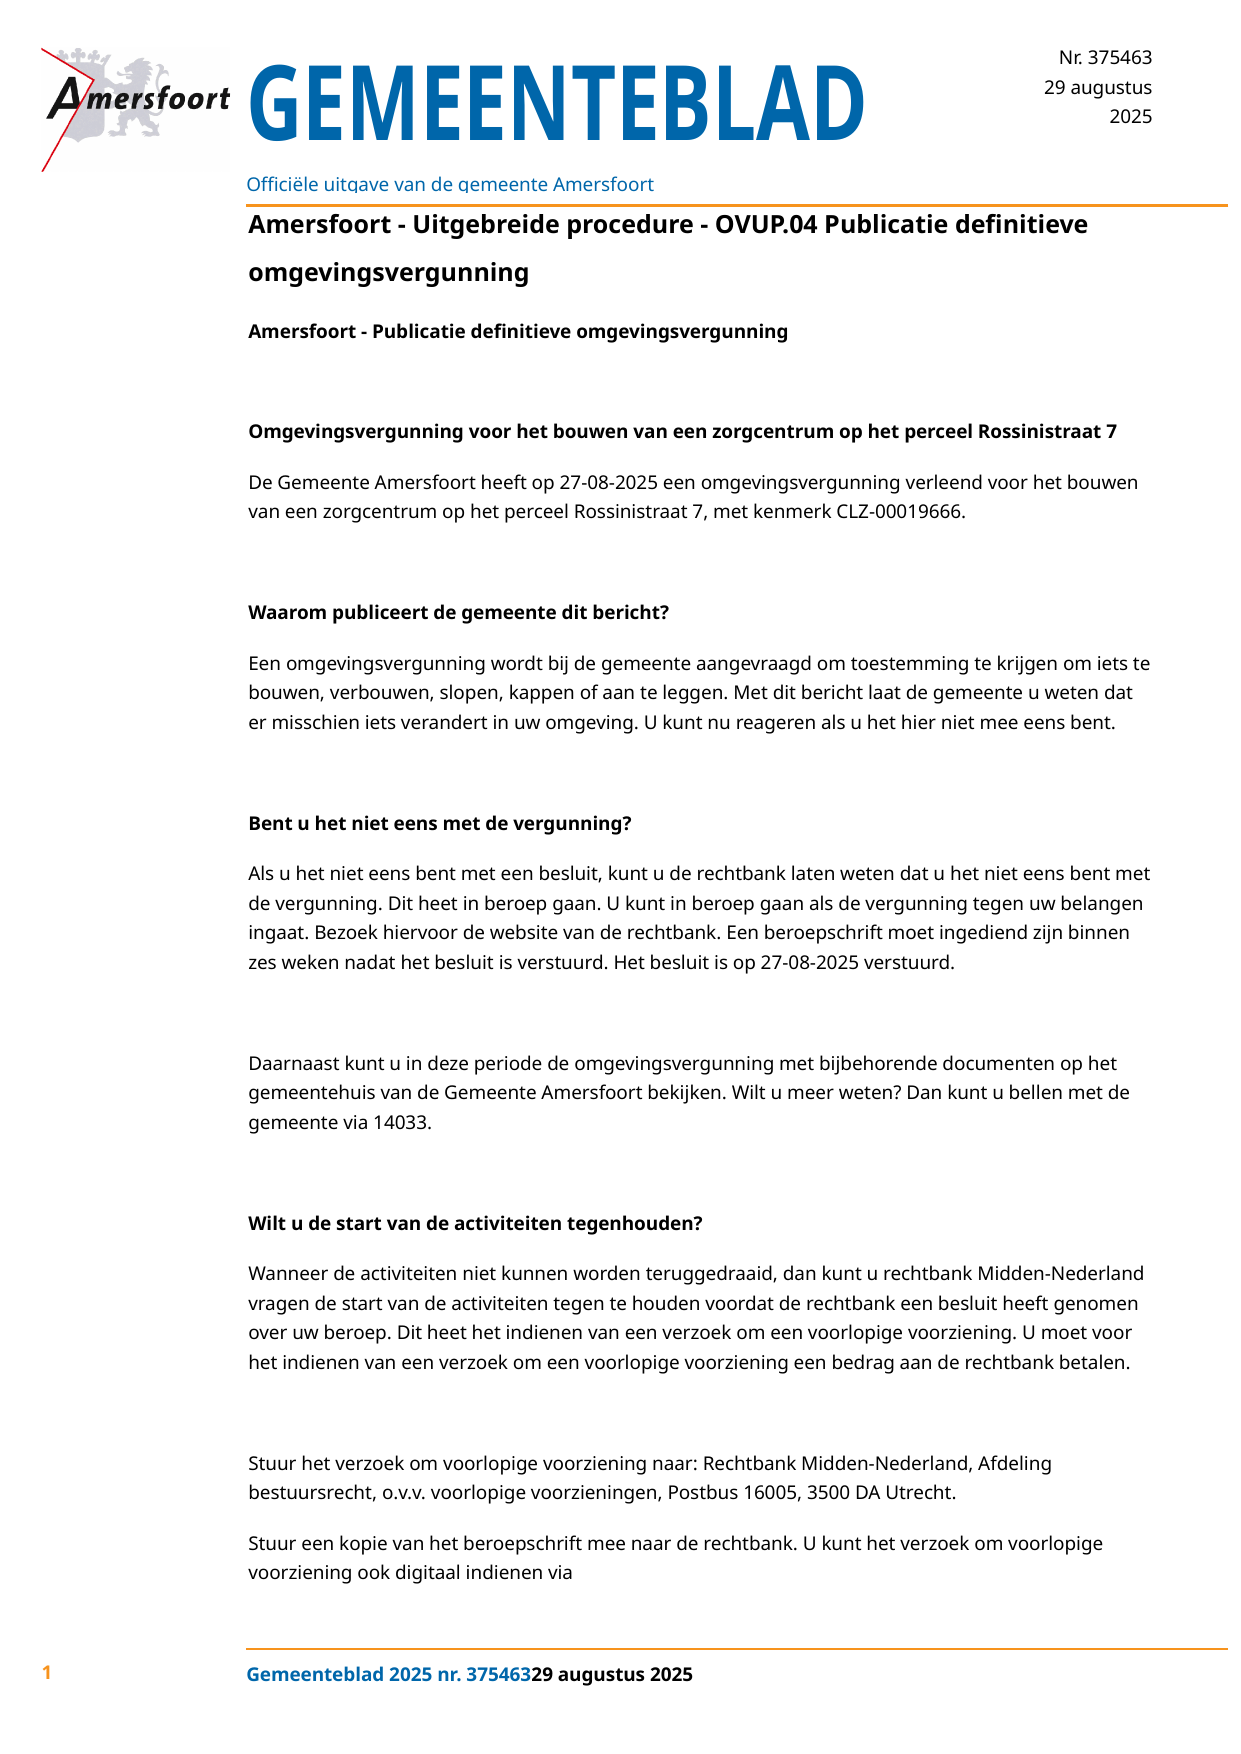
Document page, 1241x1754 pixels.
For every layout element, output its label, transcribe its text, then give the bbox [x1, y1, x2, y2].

text Een omgevingsvergunning wordt bij de gemeente aangevraagd om toestemming te krijgen om iets te bouwen, verbouwen, slopen, kappen of aan te leggen. Met dit bericht laat de gemeente u weten dat er misschien iets verandert in uw omgeving. U kunt nu reageren als u het hier niet mee eens bent. [248, 650, 1152, 735]
text Stuur het verzoek om voorlopige voorziening naar: Rechtbank Midden-Nederland, Afdeling bestuursrecht, o.v.v. voorlopige voorzieningen, Postbus 16005, 3500 DA Utrecht. [248, 1450, 1152, 1505]
text Stuur een kopie van het beroepschrift mee naar de rechtbank. U kunt het verzoek om voorlopige voorziening ook digitaal indienen via [248, 1530, 1152, 1585]
text Wanneer de activiteiten niet kunnen worden teruggedraaid, dan kunt u rechtbank Midden-Nederland vragen de start van de activiteiten tegen te houden voordat de rechtbank een besluit heeft genomen over uw beroep. Dit heet het indienen van een verzoek om een voorlopige voorziening. U moet voor het indienen van een verzoek om een voorlopige voorziening een bedrag aan de rechtbank betalen. [248, 1260, 1152, 1375]
text Waarom publiceert de gemeente dit bericht? [248, 599, 1152, 625]
text De Gemeente Amersfoort heeft op 27-08-2025 een omgevingsvergunning verleend voor het bouwen van een zorgcentrum op het perceel Rossinistraat 7, met kenmerk CLZ-00019666. [248, 469, 1152, 524]
text Amersfoort - Uitgebreide procedure - OVUP.04 Publicatie definitieve omgevingsvergunning [248, 207, 1152, 288]
text Wilt u de start van de activiteiten tegenhouden? [248, 1210, 1152, 1236]
text Omgevingsvergunning voor het bouwen van een zorgcentrum op het perceel Rossinistraat 7 [248, 419, 1152, 444]
picture [41, 47, 231, 172]
text Als u het niet eens bent met een besluit, kunt u de rechtbank laten weten dat u het niet eens bent met de vergunning. Dit heet in beroep gaan. U kunt in beroep gaan als de vergunning tegen uw belangen ingaat. Bezoek hiervoor de website van de rechtbank. Een beroepschrift moet ingediend zijn binnen zes weken nadat het besluit is verstuurd. Het besluit is op 27-08-2025 verstuurd. [248, 860, 1152, 975]
text Amersfoort - Publicatie definitieve omgevingsvergunning [248, 318, 1152, 344]
text Bent u het niet eens met de vergunning? [248, 810, 1152, 836]
text Daarnaast kunt u in deze periode de omgevingsvergunning met bijbehorende documenten op het gemeentehuis van de Gemeente Amersfoort bekijken. Wilt u meer weten? Dan kunt u bellen met de gemeente via 14033. [248, 1050, 1152, 1135]
